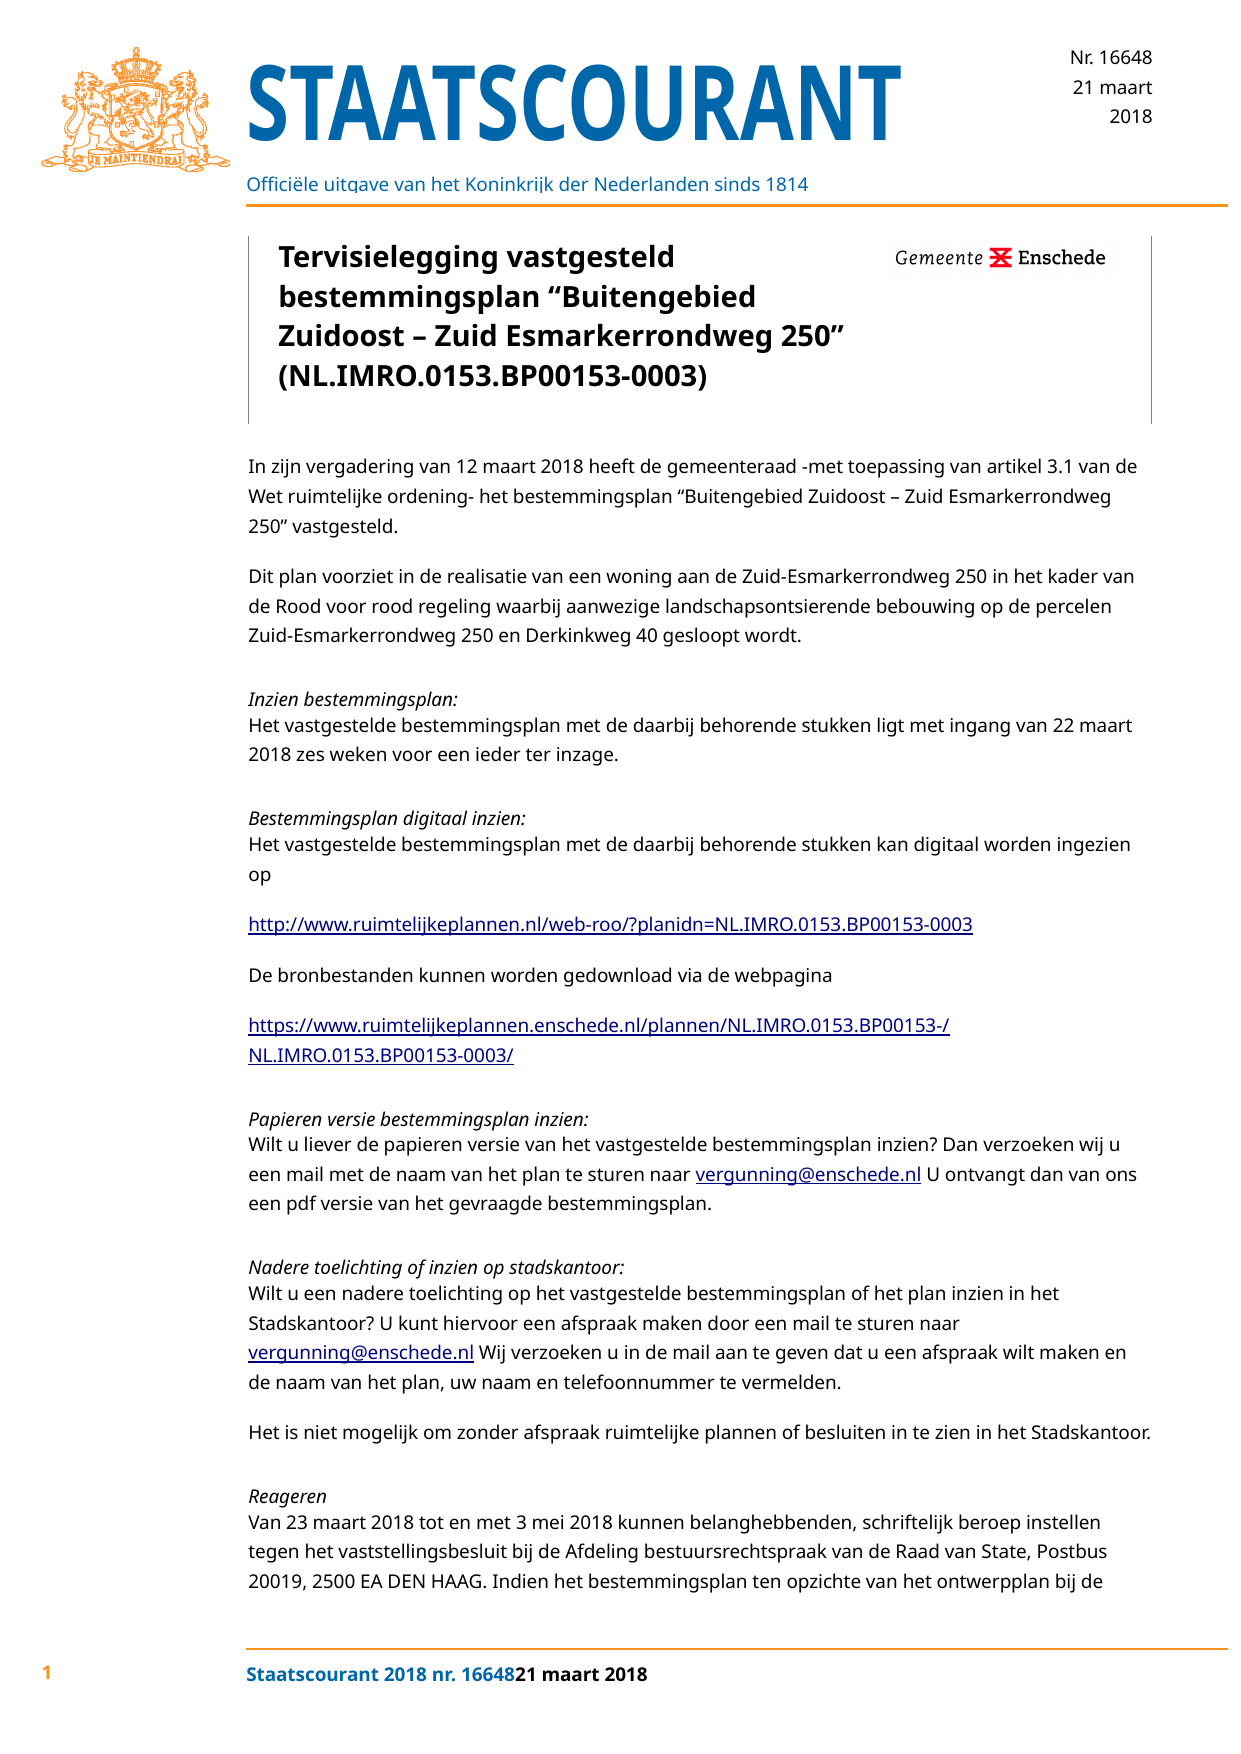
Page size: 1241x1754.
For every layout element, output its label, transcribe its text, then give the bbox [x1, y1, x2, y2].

text Het vastgestelde bestemmingsplan met de daarbij behorende stukken kan digitaal worden ingezien op [248, 831, 1152, 887]
table_header Tervisielegging vastgesteld bestemmingsplan “Buitengebied Zuidoost – Zuid Esmarkerrondweg 250” (NL.IMRO.0153.BP00153-0003) [249, 236, 850, 424]
text Inzien bestemmingsplan: [248, 686, 1152, 712]
table_header [850, 236, 1151, 424]
picture [882, 236, 1119, 279]
picture [41, 47, 231, 172]
text De bronbestanden kunnen worden gedownload via de webpagina [248, 962, 1152, 987]
text Reageren [248, 1483, 1152, 1509]
text Nadere toelichting of inzien op stadskantoor: [248, 1254, 1152, 1280]
text Van 23 maart 2018 tot en met 3 mei 2018 kunnen belanghebbenden, schriftelijk beroep instellen tegen het vaststellingsbesluit bij de Afdeling bestuursrechtspraak van de Raad van State, Postbus 20019, 2500 EA DEN HAAG. Indien het bestemmingsplan ten opzichte van het ontwerpplan bij de [248, 1509, 1152, 1594]
text https://www.ruimtelijkeplannen.enschede.nl/plannen/NL.IMRO.0153.BP00153-/NL.IMRO.0153.BP00153-0003/ [248, 1012, 1152, 1067]
text Dit plan voorziet in de realisatie van een woning aan de Zuid-Esmarkerrondweg 250 in het kader van de Rood voor rood regeling waarbij aanwezige landschapsontsierende bebouwing op de percelen Zuid-Esmarkerrondweg 250 en Derkinkweg 40 gesloopt wordt. [248, 563, 1152, 648]
text Het is niet mogelijk om zonder afspraak ruimtelijke plannen of besluiten in te zien in het Stadskantoor. [248, 1419, 1152, 1445]
text Het vastgestelde bestemmingsplan met de daarbij behorende stukken ligt met ingang van 22 maart 2018 zes weken voor een ieder ter inzage. [248, 712, 1152, 767]
text Wilt u liever de papieren versie van het vastgestelde bestemmingsplan inzien? Dan verzoeken wij u een mail met de naam van het plan te sturen naar vergunning@enschede.nl U ontvangt dan van ons een pdf versie van het gevraagde bestemmingsplan. [248, 1131, 1152, 1216]
text In zijn vergadering van 12 maart 2018 heeft de gemeenteraad -met toepassing van artikel 3.1 van de Wet ruimtelijke ordening- het bestemmingsplan “Buitengebied Zuidoost – Zuid Esmarkerrondweg 250” vastgesteld. [248, 454, 1152, 538]
text Wilt u een nadere toelichting op het vastgestelde bestemmingsplan of het plan inzien in het Stadskantoor? U kunt hiervoor een afspraak maken door een mail te sturen naar vergunning@enschede.nl Wij verzoeken u in de mail aan te geven dat u een afspraak wilt maken en de naam van het plan, uw naam en telefoonnummer te vermelden. [248, 1280, 1152, 1395]
text Papieren versie bestemmingsplan inzien: [248, 1106, 1152, 1131]
text Bestemmingsplan digitaal inzien: [248, 806, 1152, 831]
text http://www.ruimtelijkeplannen.nl/web-roo/?planidn=NL.IMRO.0153.BP00153-0003 [248, 911, 1152, 937]
